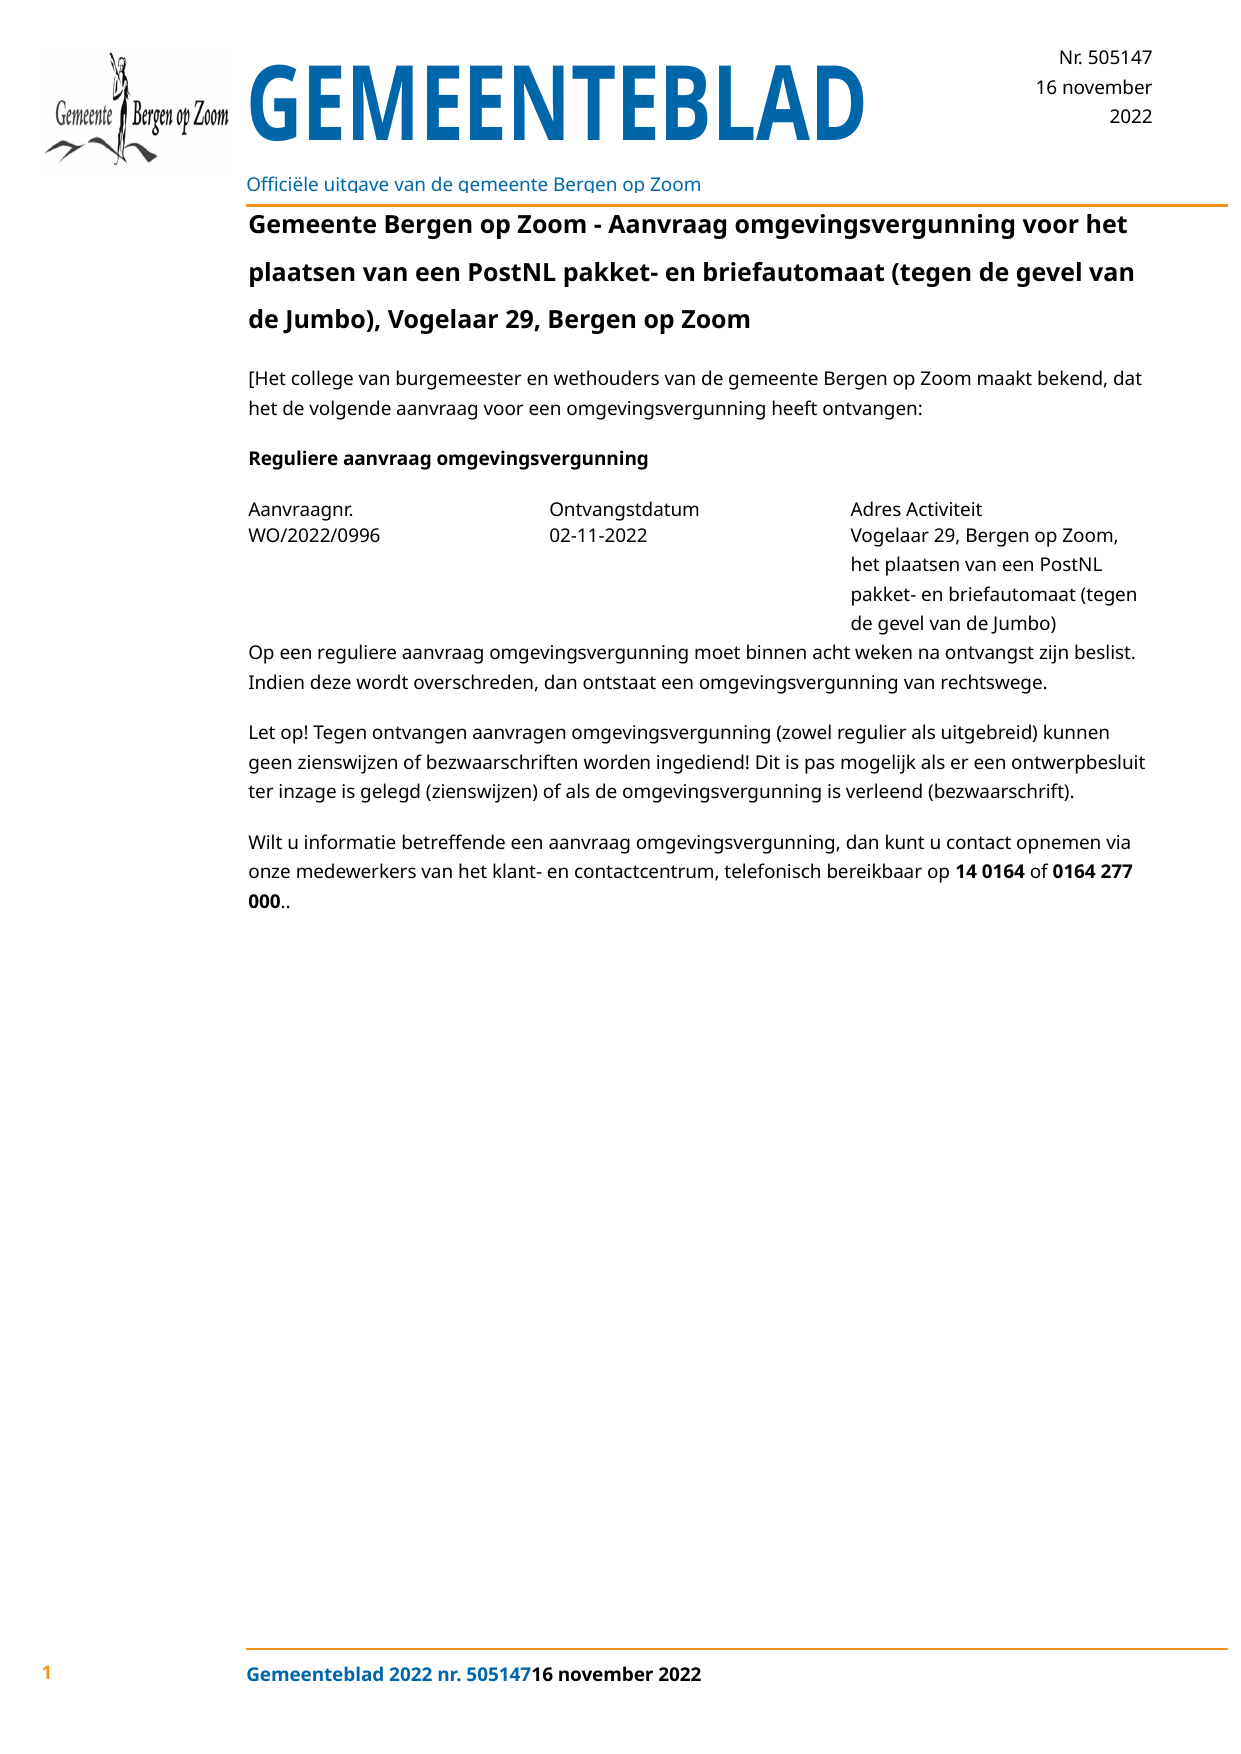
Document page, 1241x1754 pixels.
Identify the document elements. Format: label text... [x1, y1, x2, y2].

text Let op! Tegen ontvangen aanvragen omgevingsvergunning (zowel regulier als uitgebreid) kunnen geen zienswijzen of bezwaarschriften worden ingediend! Dit is pas mogelijk als er een ontwerpbesluit ter inzage is gelegd (zienswijzen) of als de omgevingsvergunning is verleend (bezwaarschrift). [248, 719, 1152, 804]
table_header Aanvraagnr. [248, 496, 549, 522]
text Reguliere aanvraag omgevingsvergunning [248, 446, 1152, 471]
table_header Ontvangstdatum [549, 496, 850, 522]
table_cell Vogelaar 29, Bergen op Zoom, het plaatsen van een PostNL pakket- en briefautomaat (tegen de gevel van de Jumbo) [850, 522, 1152, 636]
table_cell 02-11-2022 [549, 522, 850, 636]
text Gemeente Bergen op Zoom - Aanvraag omgevingsvergunning voor het plaatsen van een PostNL pakket- en briefautomaat (tegen de gevel van de Jumbo), Vogelaar 29, Bergen op Zoom [248, 207, 1152, 336]
table_header Adres Activiteit [850, 496, 1152, 522]
text Wilt u informatie betreffende een aanvraag omgevingsvergunning, dan kunt u contact opnemen via onze medewerkers van het klant- en contactcentrum, telefonisch bereikbaar op 14 0164 of 0164 277 000.. [248, 829, 1152, 914]
text [Het college van burgemeester en wethouders van de gemeente Bergen op Zoom maakt bekend, dat het de volgende aanvraag voor een omgevingsvergunning heeft ontvangen: [248, 366, 1152, 421]
text Op een reguliere aanvraag omgevingsvergunning moet binnen acht weken na ontvangst zijn beslist. Indien deze wordt overschreden, dan ontstaat een omgevingsvergunning van rechtswege. [248, 639, 1152, 695]
table_cell WO/2022/0996 [248, 522, 549, 636]
picture [41, 47, 231, 172]
